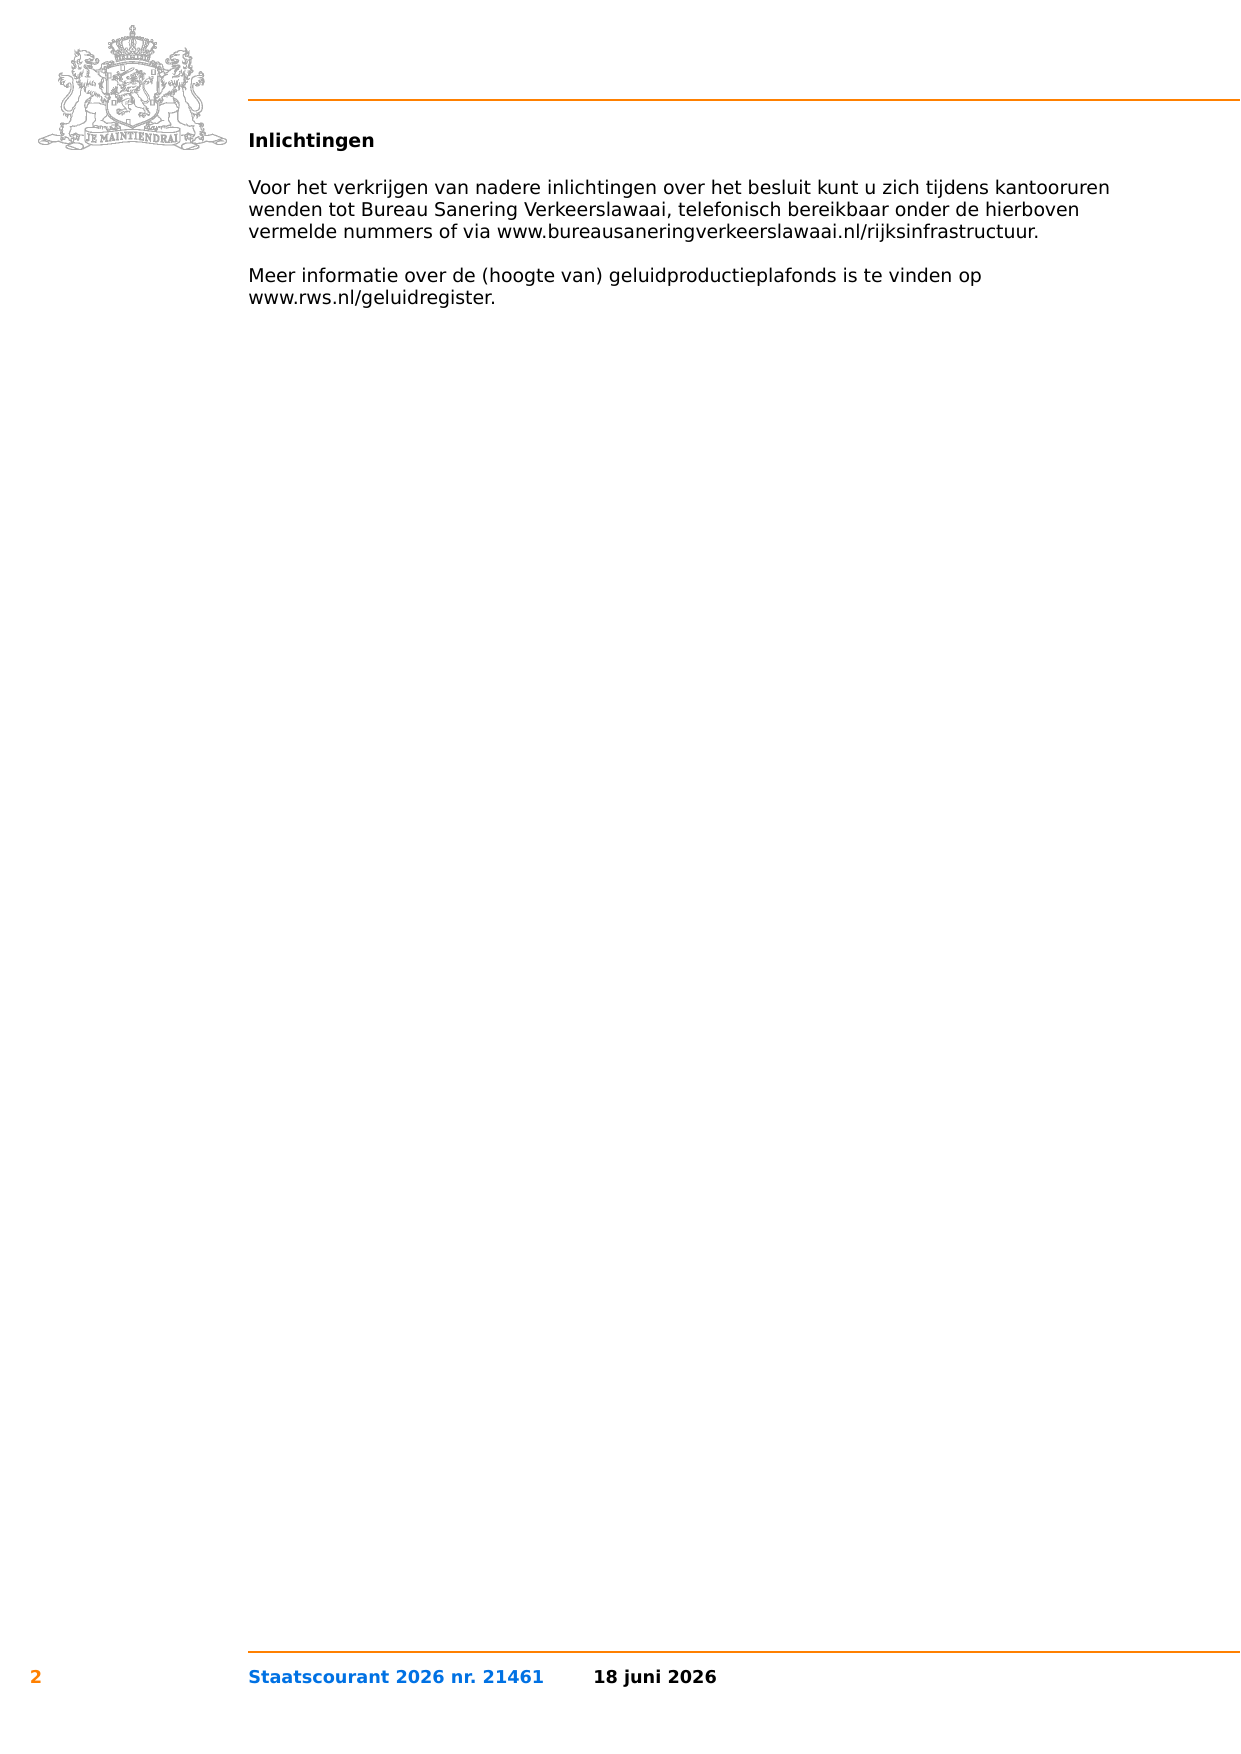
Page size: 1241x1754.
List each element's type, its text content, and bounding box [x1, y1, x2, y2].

picture [38, 25, 227, 150]
subtitle Inlichtingen [248, 130, 1163, 152]
text Meer informatie over de (hoogte van) geluidproductieplafonds is te vinden op www.rws.nl/geluidregister. [248, 265, 1163, 309]
text Voor het verkrijgen van nadere inlichtingen over het besluit kunt u zich tijdens kantooruren wenden tot Bureau Sanering Verkeerslawaai, telefonisch bereikbaar onder de hierboven vermelde nummers of via www.bureausaneringverkeerslawaai.nl/rijksinfrastructuur. [248, 177, 1163, 243]
